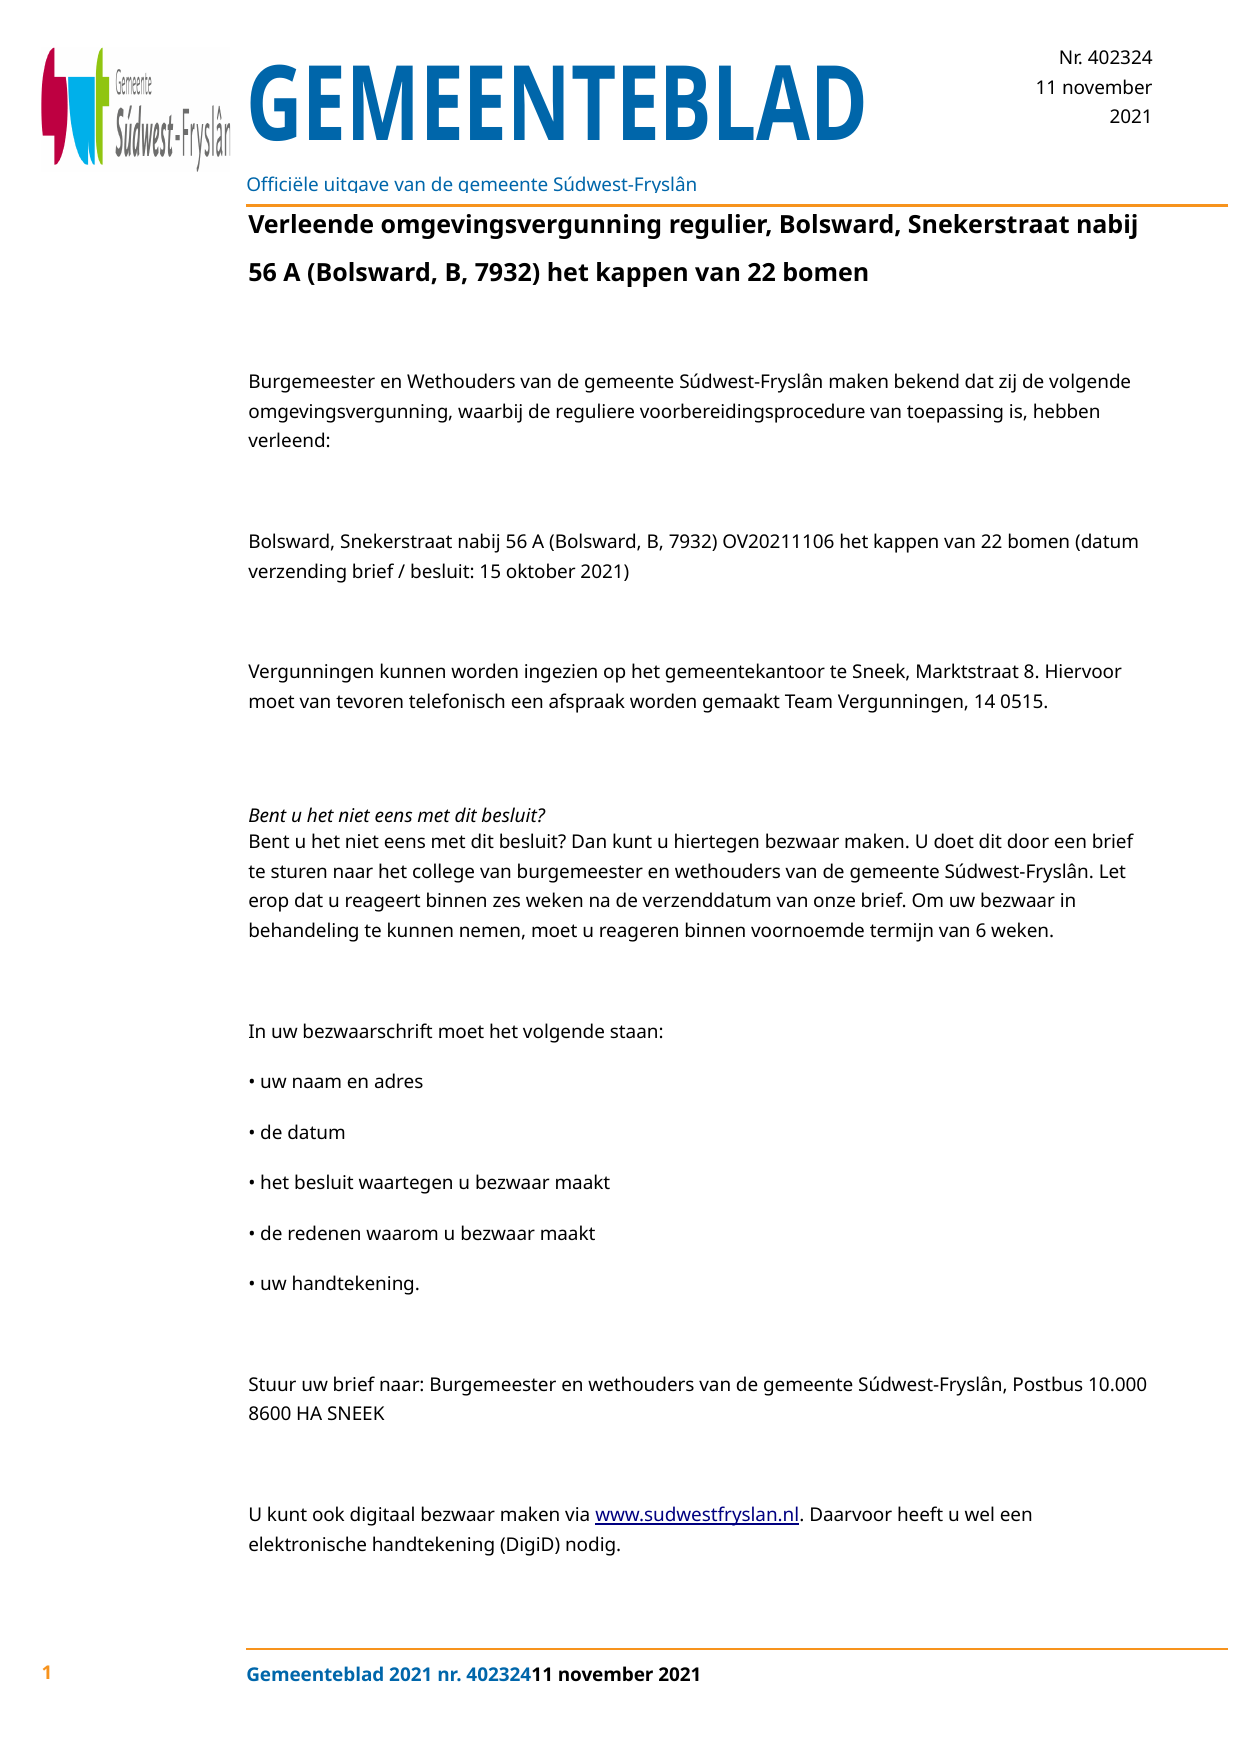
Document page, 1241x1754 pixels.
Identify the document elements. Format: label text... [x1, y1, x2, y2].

text Bent u het niet eens met dit besluit? [248, 803, 1152, 828]
text In uw bezwaarschrift moet het volgende staan: [248, 1018, 1152, 1044]
text • het besluit waartegen u bezwaar maakt [248, 1169, 1152, 1195]
text Stuur uw brief naar: Burgemeester en wethouders van de gemeente Súdwest-Fryslân, Postbus 10.000 8600 HA SNEEK [248, 1371, 1152, 1426]
picture [41, 47, 231, 172]
text Bent u het niet eens met dit besluit? Dan kunt u hiertegen bezwaar maken. U doet dit door een brief te sturen naar het college van burgemeester en wethouders van de gemeente Súdwest-Fryslân. Let erop dat u reageert binnen zes weken na de verzenddatum van onze brief. Om uw bezwaar in behandeling te kunnen nemen, moet u reageren binnen voornoemde termijn van 6 weken. [248, 828, 1152, 943]
text Burgemeester en Wethouders van de gemeente Súdwest-Fryslân maken bekend dat zij de volgende omgevingsvergunning, waarbij de reguliere voorbereidingsprocedure van toepassing is, hebben verleend: [248, 368, 1152, 453]
text • de datum [248, 1119, 1152, 1144]
text • uw naam en adres [248, 1068, 1152, 1094]
text • uw handtekening. [248, 1270, 1152, 1296]
text U kunt ook digitaal bezwaar maken via www.sudwestfryslan.nl. Daarvoor heeft u wel een elektronische handtekening (DigiD) nodig. [248, 1501, 1152, 1557]
text Bolsward, Snekerstraat nabij 56 A (Bolsward, B, 7932) OV20211106 het kappen van 22 bomen (datum verzending brief / besluit: 15 oktober 2021) [248, 528, 1152, 584]
text Vergunningen kunnen worden ingezien op het gemeentekantoor te Sneek, Marktstraat 8. Hiervoor moet van tevoren telefonisch een afspraak worden gemaakt Team Vergunningen, 14 0515. [248, 659, 1152, 714]
text Verleende omgevingsvergunning regulier, Bolsward, Snekerstraat nabij 56 A (Bolsward, B, 7932) het kappen van 22 bomen [248, 207, 1152, 288]
text • de redenen waarom u bezwaar maakt [248, 1220, 1152, 1245]
